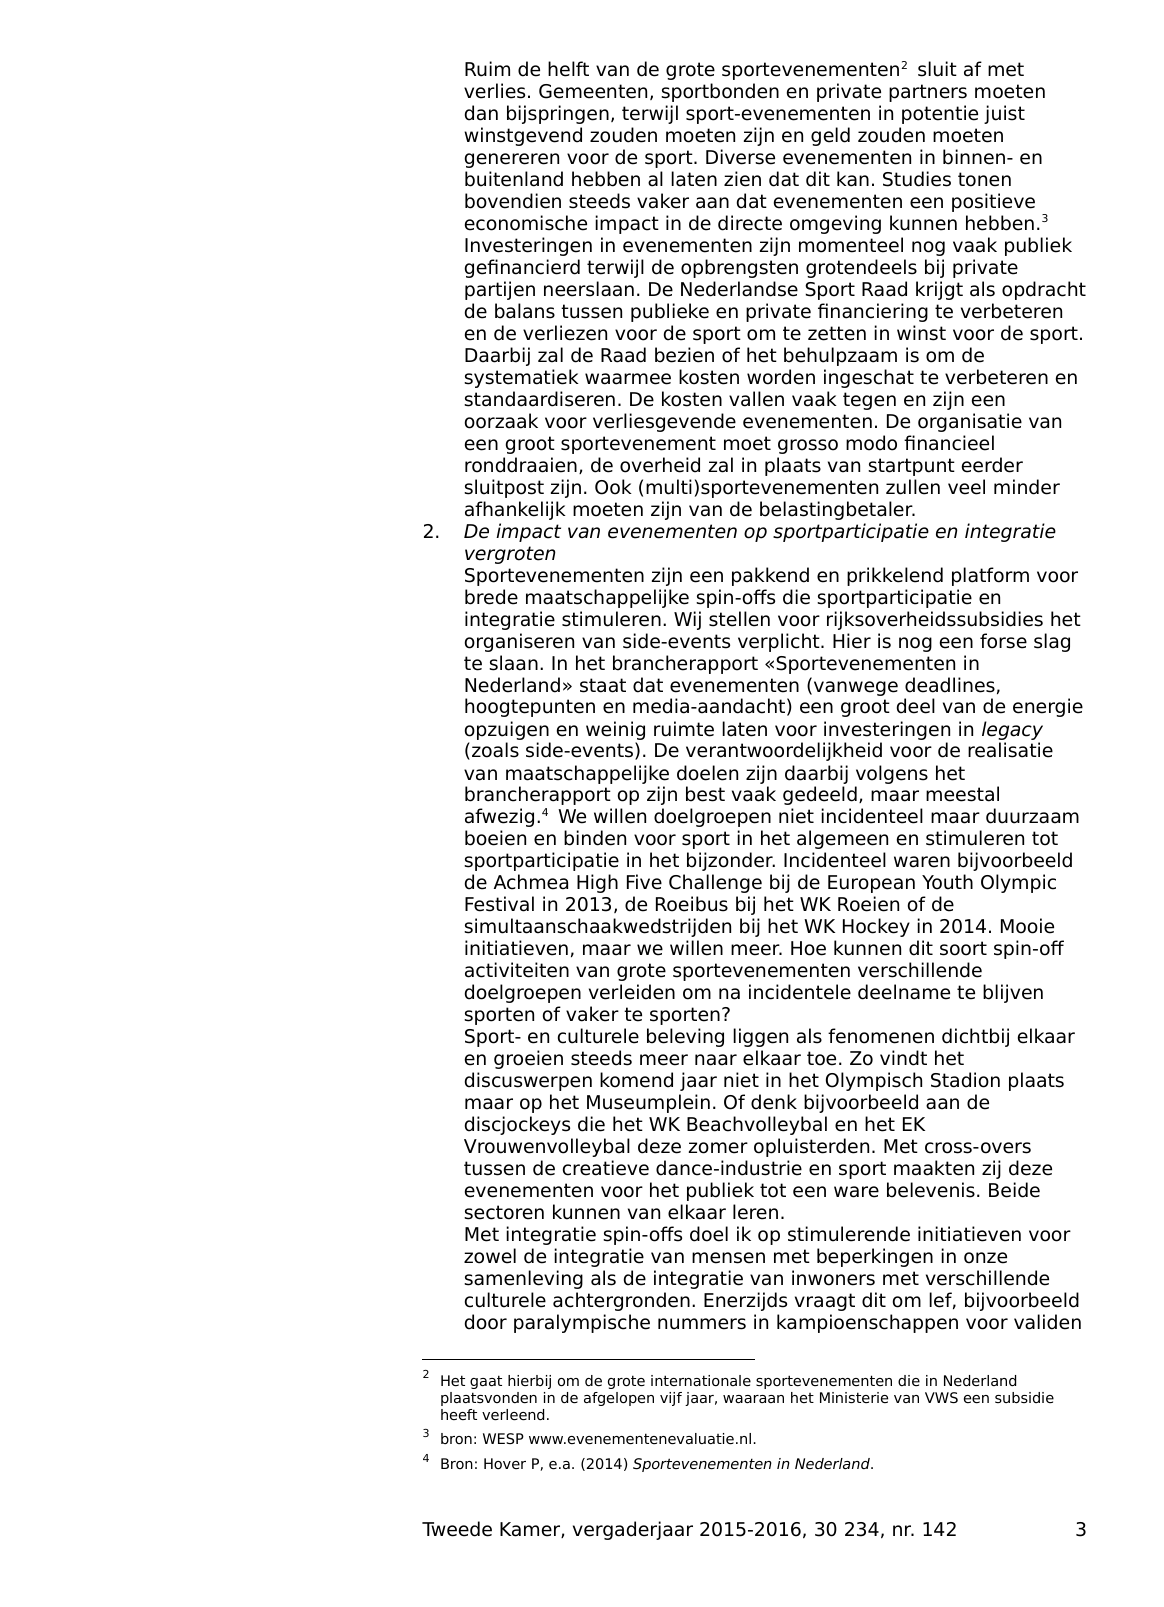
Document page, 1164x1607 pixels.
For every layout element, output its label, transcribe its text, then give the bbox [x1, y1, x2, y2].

text Sport- en culturele beleving liggen als fenomenen dichtbij elkaar en groeien steeds meer naar elkaar toe. Zo vindt het discuswerpen komend jaar niet in het Olympisch Stadion plaats maar op het Museumplein. Of denk bijvoorbeeld aan de discjockeys die het WK Beachvolleybal en het EK Vrouwenvolleybal deze zomer opluisterden. Met cross-overs tussen de creatieve dance-industrie en sport maakten zij deze evenementen voor het publiek tot een ware belevenis. Beide sectoren kunnen van elkaar leren. [464, 1026, 1087, 1224]
text 2. De impact van evenementen op sportparticipatie en integratie vergroten [422, 521, 1087, 564]
text Bron: Hover P, e.a. (2014) Sportevenementen in Nederland. [422, 1452, 1087, 1474]
text bron: WESP www.evenementenevaluatie.nl. [422, 1427, 1087, 1449]
text Ruim de helft van de grote sportevenementen sluit af met verlies. Gemeenten, sportbonden en private partners moeten dan bijspringen, terwijl sport-evenementen in potentie juist winstgevend zouden moeten zijn en geld zouden moeten genereren voor de sport. Diverse evenementen in binnen- en buitenland hebben al laten zien dat dit kan. Studies tonen bovendien steeds vaker aan dat evenementen een positieve economische impact in de directe omgeving kunnen hebben. Investeringen in evenementen zijn momenteel nog vaak publiek gefinancierd terwijl de opbrengsten grotendeels bij private partijen neerslaan. De Nederlandse Sport Raad krijgt als opdracht de balans tussen publieke en private financiering te verbeteren en de verliezen voor de sport om te zetten in winst voor de sport. Daarbij zal de Raad bezien of het behulpzaam is om de systematiek waarmee kosten worden ingeschat te verbeteren en standaardiseren. De kosten vallen vaak tegen en zijn een oorzaak voor verliesgevende evenementen. De organisatie van een groot sportevenement moet grosso modo financieel ronddraaien, de overheid zal in plaats van startpunt eerder sluitpost zijn. Ook (multi)sportevenementen zullen veel minder afhankelijk moeten zijn van de belastingbetaler. [464, 59, 1087, 521]
text Sportevenementen zijn een pakkend en prikkelend platform voor brede maatschappelijke spin-offs die sportparticipatie en integratie stimuleren. Wij stellen voor rijksoverheidssubsidies het organiseren van side-events verplicht. Hier is nog een forse slag te slaan. In het brancherapport «Sportevenementen in Nederland» staat dat evenementen (vanwege deadlines, hoogtepunten en media-aandacht) een groot deel van de energie opzuigen en weinig ruimte laten voor investeringen in legacy (zoals side-events). De verantwoordelijkheid voor de realisatie van maatschappelijke doelen zijn daarbij volgens het brancherapport op zijn best vaak gedeeld, maar meestal afwezig. We willen doelgroepen niet incidenteel maar duurzaam boeien en binden voor sport in het algemeen en stimuleren tot sportparticipatie in het bijzonder. Incidenteel waren bijvoorbeeld de Achmea High Five Challenge bij de European Youth Olympic Festival in 2013, de Roeibus bij het WK Roeien of de simultaanschaakwedstrijden bij het WK Hockey in 2014. Mooie initiatieven, maar we willen meer. Hoe kunnen dit soort spin-off activiteiten van grote sportevenementen verschillende doelgroepen verleiden om na incidentele deelname te blijven sporten of vaker te sporten? [464, 564, 1087, 1026]
text Het gaat hierbij om de grote internationale sportevenementen die in Nederland plaatsvonden in de afgelopen vijf jaar, waaraan het Ministerie van VWS een subsidie heeft verleend. [422, 1368, 1087, 1424]
text Met integratie spin-offs doel ik op stimulerende initiatieven voor zowel de integratie van mensen met beperkingen in onze samenleving als de integratie van inwoners met verschillende culturele achtergronden. Enerzijds vraagt dit om lef, bijvoorbeeld door paralympische nummers in kampioenschappen voor validen [464, 1224, 1087, 1334]
